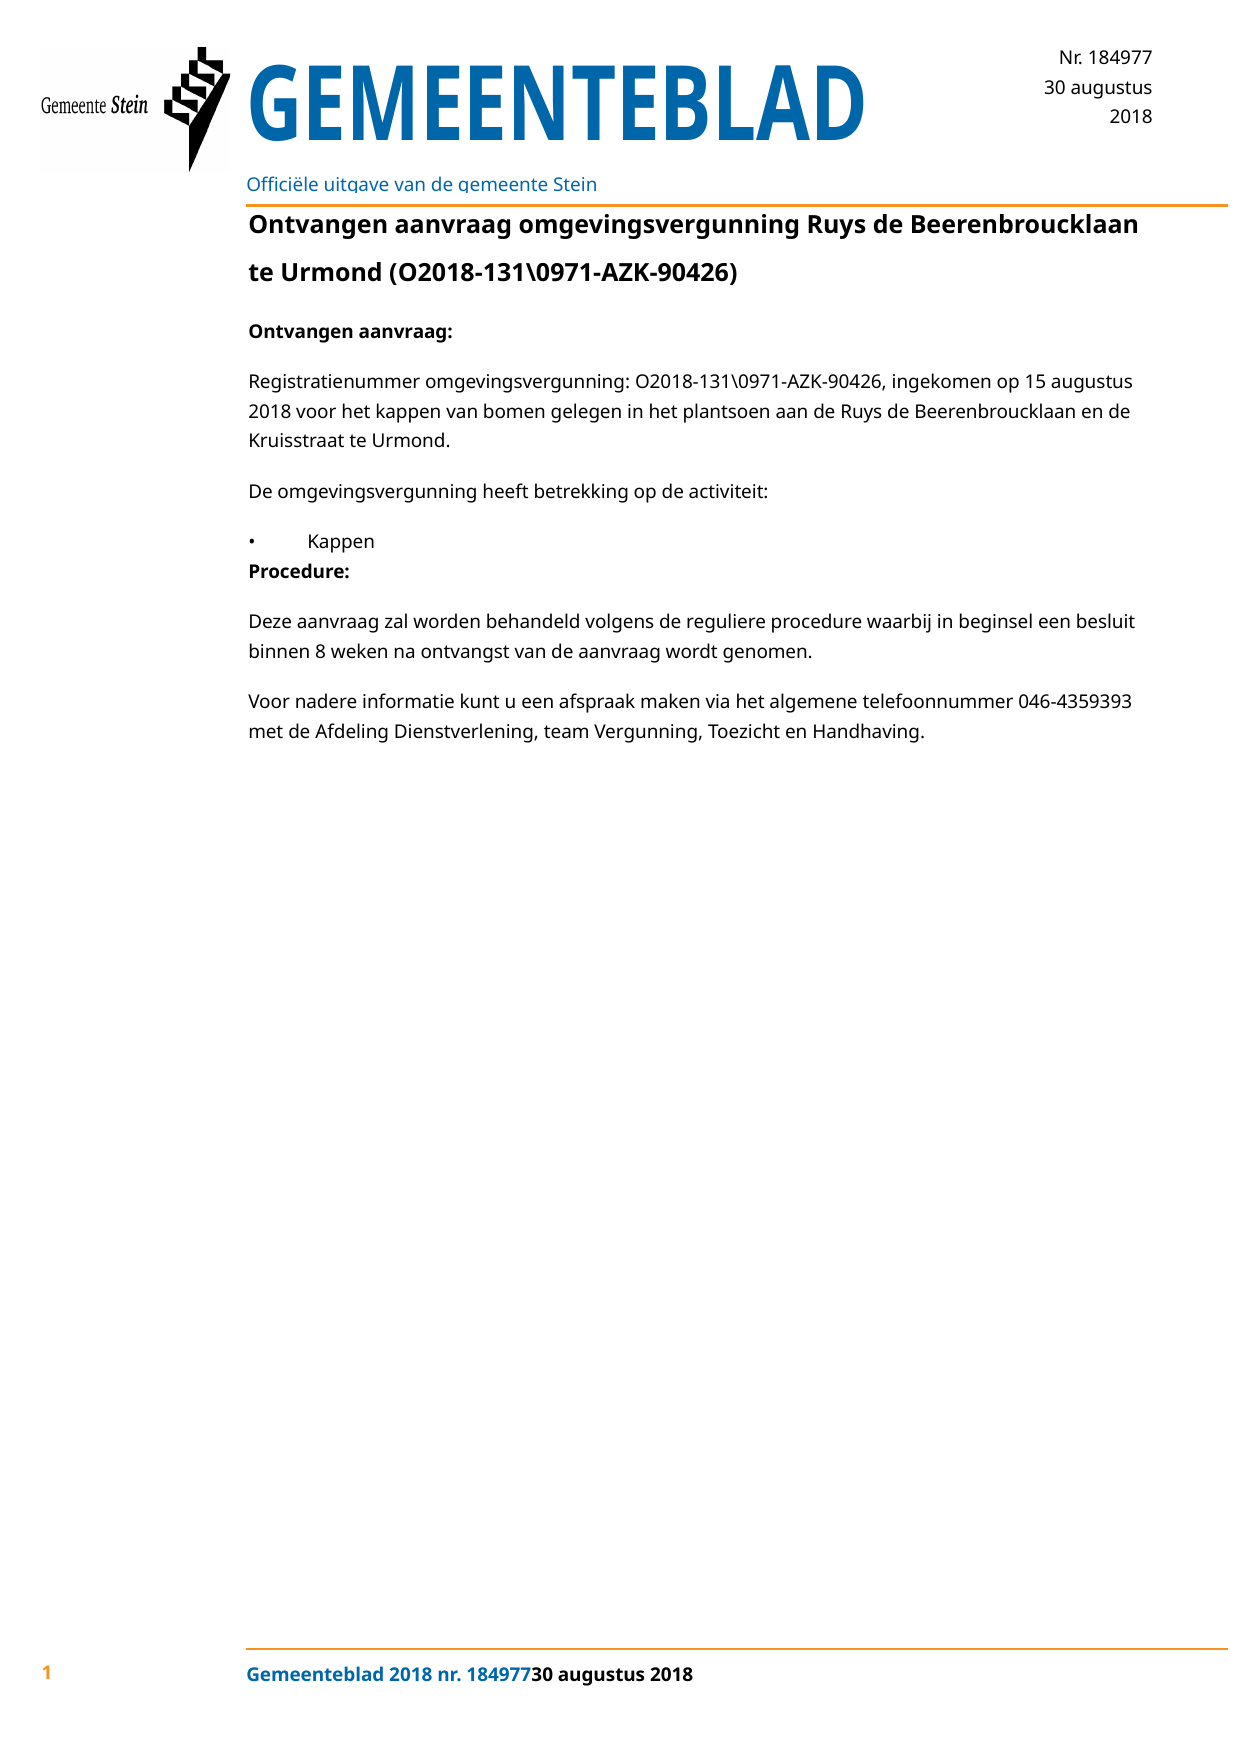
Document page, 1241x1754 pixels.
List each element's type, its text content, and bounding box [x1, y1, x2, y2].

text Ontvangen aanvraag omgevingsvergunning Ruys de Beerenbroucklaan te Urmond (O2018-131\0971-AZK-90426) [248, 207, 1152, 288]
text De omgevingsvergunning heeft betrekking op de activiteit: [248, 478, 1152, 504]
text Ontvangen aanvraag: [248, 318, 1152, 344]
picture [41, 47, 231, 172]
text Deze aanvraag zal worden behandeld volgens de reguliere procedure waarbij in beginsel een besluit binnen 8 weken na ontvangst van de aanvraag wordt genomen. [248, 608, 1152, 664]
text Registratienummer omgevingsvergunning: O2018-131\0971-AZK-90426, ingekomen op 15 augustus 2018 voor het kappen van bomen gelegen in het plantsoen aan de Ruys de Beerenbroucklaan en de Kruisstraat te Urmond. [248, 368, 1152, 453]
list Kappen [248, 528, 1152, 554]
text Voor nadere informatie kunt u een afspraak maken via het algemene telefoonnummer 046-4359393 met de Afdeling Dienstverlening, team Vergunning, Toezicht en Handhaving. [248, 688, 1152, 744]
text Procedure: [248, 558, 1152, 584]
